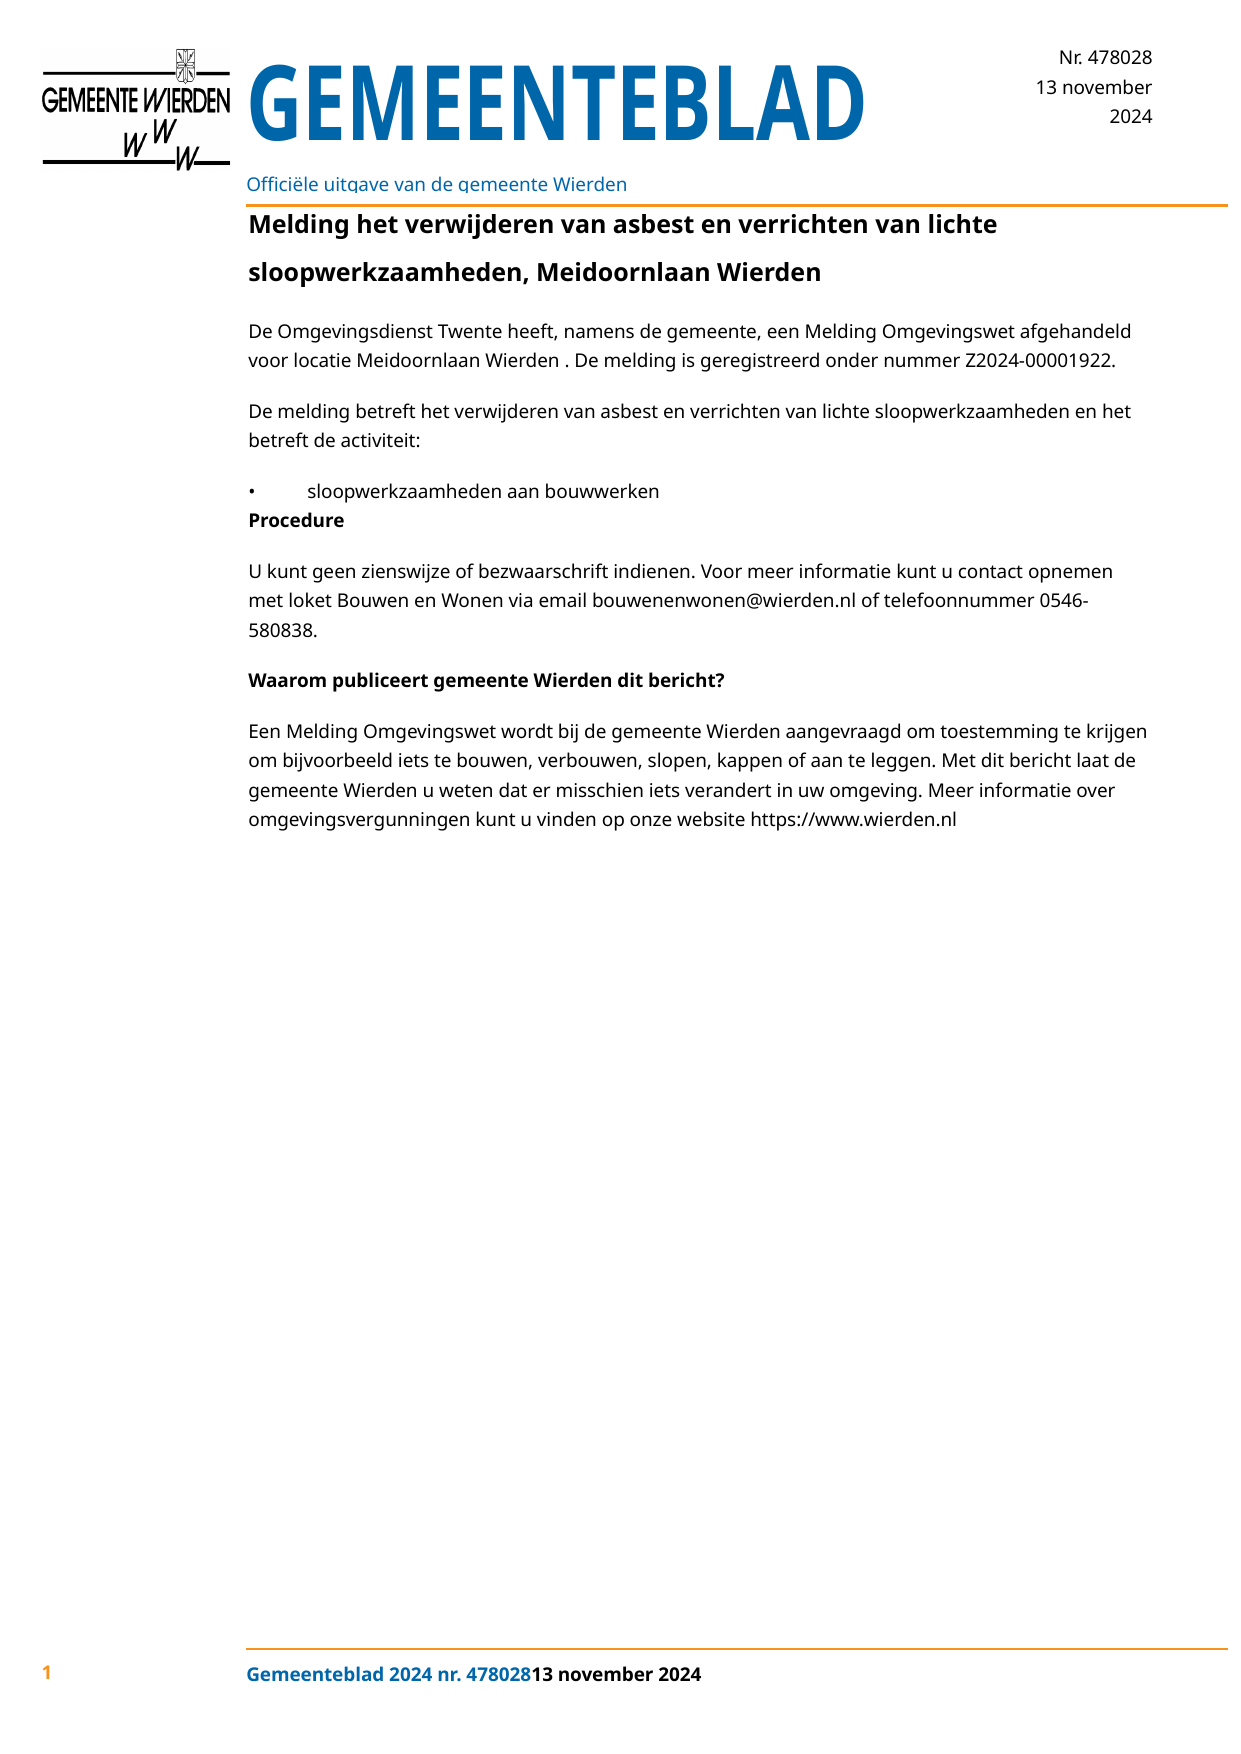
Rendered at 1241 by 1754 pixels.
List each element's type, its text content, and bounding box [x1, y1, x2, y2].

picture [41, 47, 231, 172]
text Waarom publiceert gemeente Wierden dit bericht? [248, 667, 1152, 693]
text Procedure [248, 507, 1152, 533]
text De Omgevingsdienst Twente heeft, namens de gemeente, een Melding Omgevingswet afgehandeld voor locatie Meidoornlaan Wierden . De melding is geregistreerd onder nummer Z2024-00001922. [248, 318, 1152, 373]
text Een Melding Omgevingswet wordt bij de gemeente Wierden aangevraagd om toestemming te krijgen om bijvoorbeeld iets te bouwen, verbouwen, slopen, kappen of aan te leggen. Met dit bericht laat de gemeente Wierden u weten dat er misschien iets verandert in uw omgeving. Meer informatie over omgevingsvergunningen kunt u vinden op onze website https://www.wierden.nl [248, 718, 1152, 832]
text De melding betreft het verwijderen van asbest en verrichten van lichte sloopwerkzaamheden en het betreft de activiteit: [248, 398, 1152, 453]
text U kunt geen zienswijze of bezwaarschrift indienen. Voor meer informatie kunt u contact opnemen met loket Bouwen en Wonen via email bouwenenwonen@wierden.nl of telefoonnummer 0546-580838. [248, 558, 1152, 643]
text Melding het verwijderen van asbest en verrichten van lichte sloopwerkzaamheden, Meidoornlaan Wierden [248, 207, 1152, 288]
list sloopwerkzaamheden aan bouwwerken [248, 478, 1152, 504]
